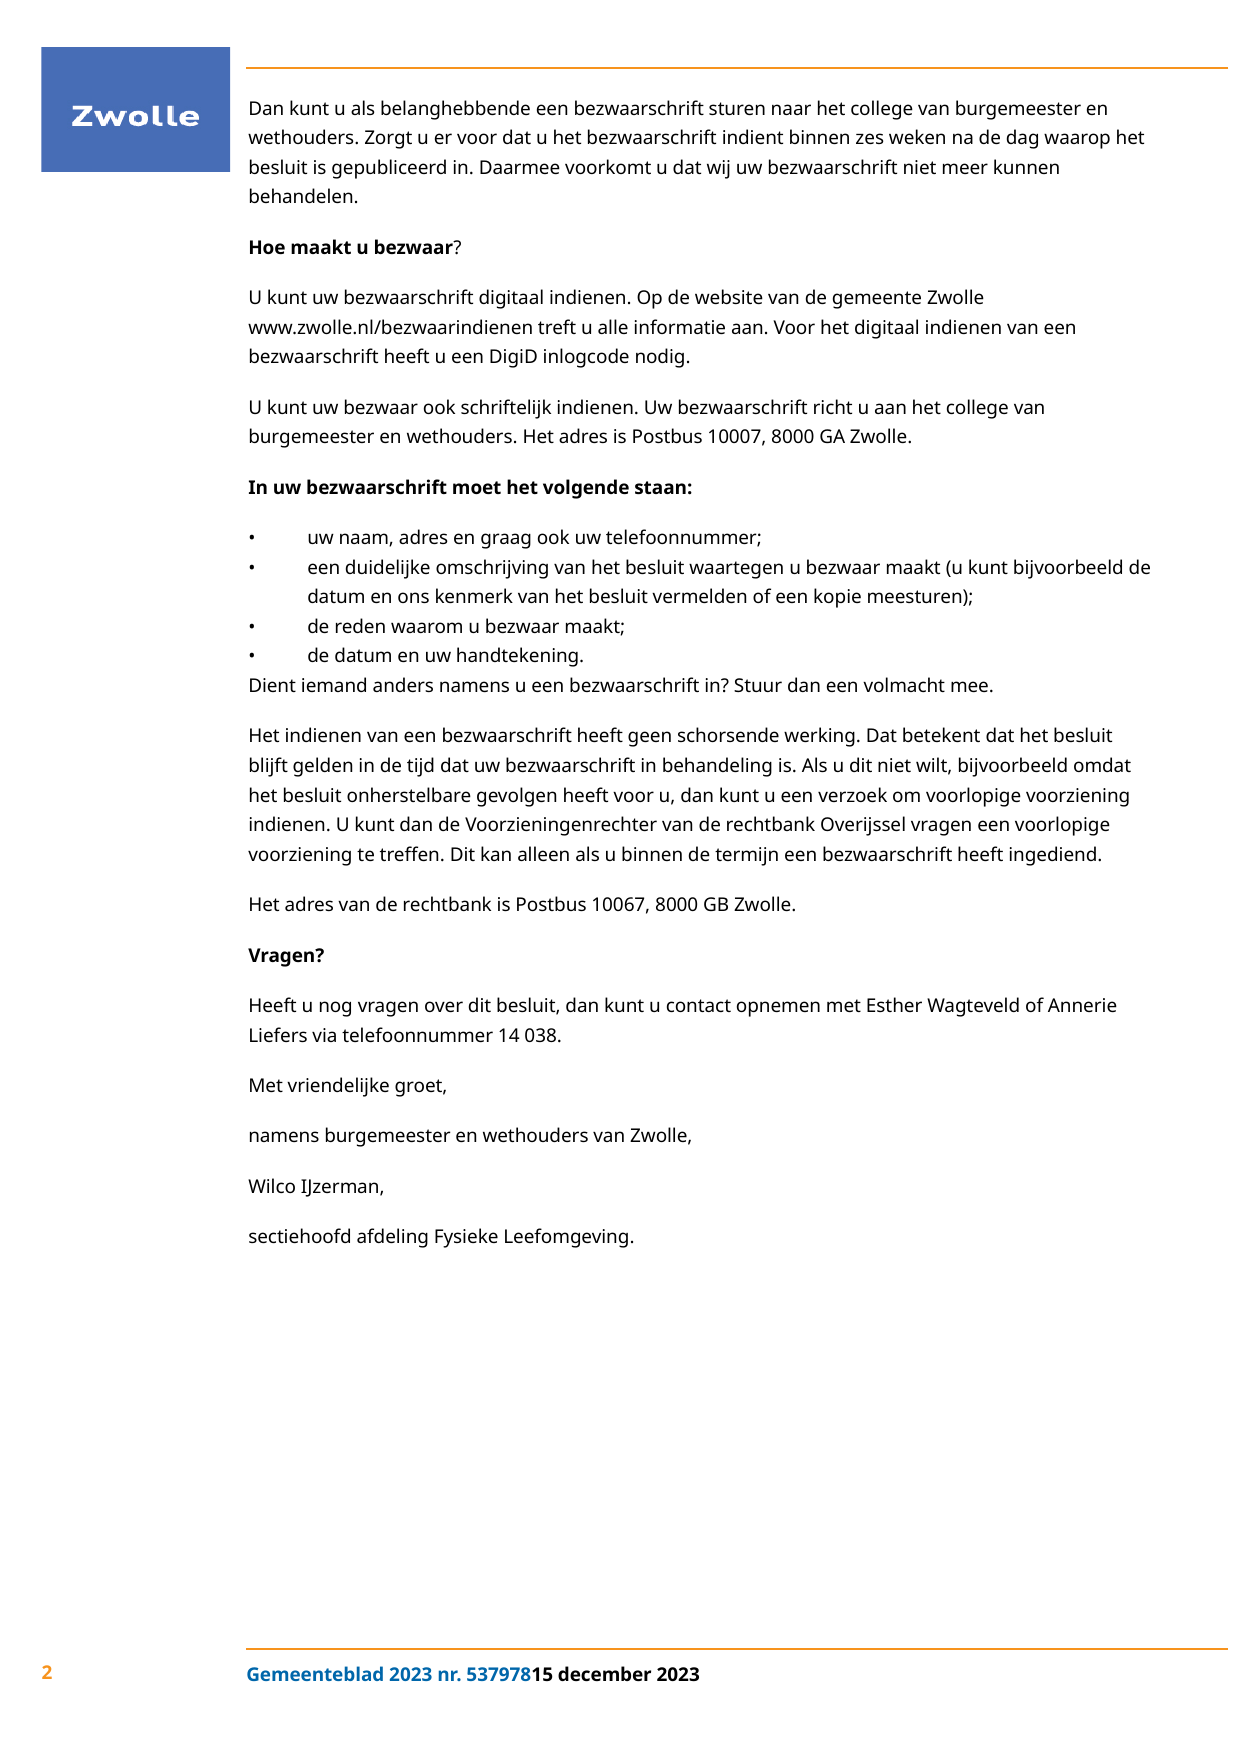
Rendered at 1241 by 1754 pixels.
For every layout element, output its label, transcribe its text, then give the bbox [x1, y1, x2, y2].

text Vragen? [248, 942, 1152, 968]
list een duidelijke omschrijving van het besluit waartegen u bezwaar maakt (u kunt bijvoorbeeld de datum en ons kenmerk van het besluit vermelden of een kopie meesturen); [248, 554, 1152, 609]
text Het indienen van een bezwaarschrift heeft geen schorsende werking. Dat betekent dat het besluit blijft gelden in de tijd dat uw bezwaarschrift in behandeling is. Als u dit niet wilt, bijvoorbeeld omdat het besluit onherstelbare gevolgen heeft voor u, dan kunt u een verzoek om voorlopige voorziening indienen. U kunt dan de Voorzieningenrechter van de rechtbank Overijssel vragen een voorlopige voorziening te treffen. Dit kan alleen als u binnen de termijn een bezwaarschrift heeft ingediend. [248, 723, 1152, 867]
list de datum en uw handtekening. [248, 643, 1152, 668]
text sectiehoofd afdeling Fysieke Leefomgeving. [248, 1223, 1152, 1249]
text namens burgemeester en wethouders van Zwolle, [248, 1123, 1152, 1148]
text U kunt uw bezwaarschrift digitaal indienen. Op de website van de gemeente Zwolle www.zwolle.nl/bezwaarindienen treft u alle informatie aan. Voor het digitaal indienen van een bezwaarschrift heeft u een DigiD inlogcode nodig. [248, 284, 1152, 369]
text Dan kunt u als belanghebbende een bezwaarschrift sturen naar het college van burgemeester en wethouders. Zorgt u er voor dat u het bezwaarschrift indient binnen zes weken na de dag waarop het besluit is gepubliceerd in. Daarmee voorkomt u dat wij uw bezwaarschrift niet meer kunnen behandelen. [248, 95, 1152, 209]
text Met vriendelijke groet, [248, 1072, 1152, 1098]
text Hoe maakt u bezwaar? [248, 234, 1152, 260]
text Wilco IJzerman, [248, 1173, 1152, 1199]
text Dient iemand anders namens u een bezwaarschrift in? Stuur dan een volmacht mee. [248, 672, 1152, 698]
text Het adres van de rechtbank is Postbus 10067, 8000 GB Zwolle. [248, 891, 1152, 917]
text In uw bezwaarschrift moet het volgende staan: [248, 474, 1152, 500]
text Heeft u nog vragen over dit besluit, dan kunt u contact opnemen met Esther Wagteveld of Annerie Liefers via telefoonnummer 14 038. [248, 992, 1152, 1048]
picture [41, 47, 231, 172]
list uw naam, adres en graag ook uw telefoonnummer; [248, 524, 1152, 550]
text U kunt uw bezwaar ook schriftelijk indienen. Uw bezwaarschrift richt u aan het college van burgemeester en wethouders. Het adres is Postbus 10007, 8000 GA Zwolle. [248, 394, 1152, 449]
list de reden waarom u bezwaar maakt; [248, 613, 1152, 639]
